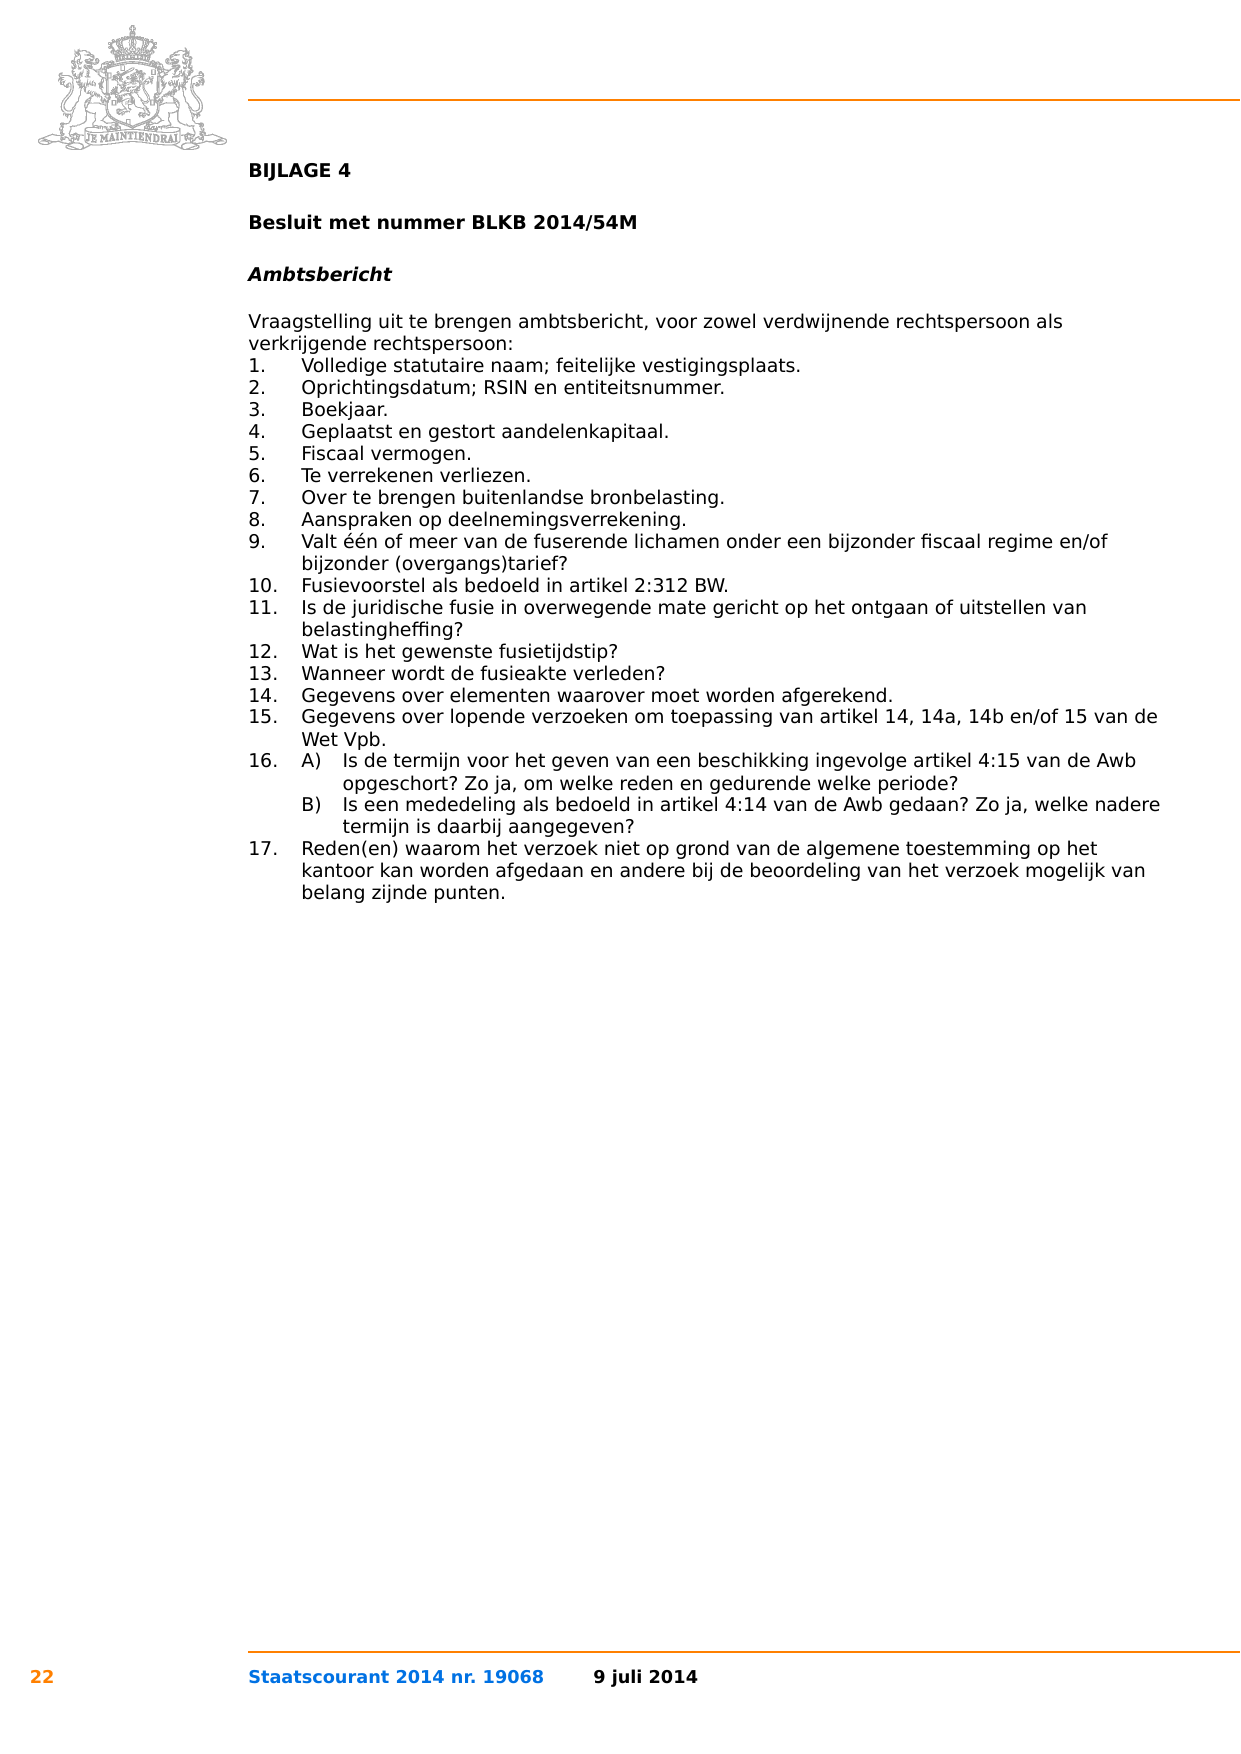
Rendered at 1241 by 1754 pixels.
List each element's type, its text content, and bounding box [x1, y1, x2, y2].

text 2. Oprichtingsdatum; RSIN en entiteitsnummer. [248, 377, 1163, 399]
text 14. Gegevens over elementen waarover moet worden afgerekend. [248, 684, 1163, 706]
text 8. Aanspraken op deelnemingsverrekening. [248, 509, 1163, 531]
text 10. Fusievoorstel als bedoeld in artikel 2:312 BW. [248, 574, 1163, 597]
subtitle Ambtsbericht [248, 264, 1163, 286]
text B) Is een mededeling als bedoeld in artikel 4:14 van de Awb gedaan? Zo ja, welke nadere termijn is daarbij aangegeven? [301, 794, 1163, 838]
text 4. Geplaatst en gestort aandelenkapitaal. [248, 421, 1163, 443]
subtitle Besluit met nummer BLKB 2014/54M [248, 212, 1163, 234]
text 16. A) Is de termijn voor het geven van een beschikking ingevolge artikel 4:15 van de Awb opgeschort? Zo ja, om welke reden en gedurende welke periode? [248, 750, 1163, 794]
text 6. Te verrekenen verliezen. [248, 465, 1163, 487]
text 7. Over te brengen buitenlandse bronbelasting. [248, 487, 1163, 509]
picture [38, 25, 227, 150]
subtitle BIJLAGE 4 [248, 160, 1163, 182]
text 15. Gegevens over lopende verzoeken om toepassing van artikel 14, 14a, 14b en/of 15 van de Wet Vpb. [248, 706, 1163, 750]
text 13. Wanneer wordt de fusieakte verleden? [248, 662, 1163, 684]
text 1. Volledige statutaire naam; feitelijke vestigingsplaats. [248, 355, 1163, 377]
text 9. Valt één of meer van de fuserende lichamen onder een bijzonder fiscaal regime en/of bijzonder (overgangs)tarief? [248, 531, 1163, 574]
text 11. Is de juridische fusie in overwegende mate gericht op het ontgaan of uitstellen van belastingheffing? [248, 597, 1163, 641]
text Vraagstelling uit te brengen ambtsbericht, voor zowel verdwijnende rechtspersoon als verkrijgende rechtspersoon: [248, 311, 1163, 355]
text 17. Reden(en) waarom het verzoek niet op grond van de algemene toestemming op het kantoor kan worden afgedaan en andere bij de beoordeling van het verzoek mogelijk van belang zijnde punten. [248, 838, 1163, 904]
text 12. Wat is het gewenste fusietijdstip? [248, 641, 1163, 662]
text 3. Boekjaar. [248, 399, 1163, 421]
text 5. Fiscaal vermogen. [248, 443, 1163, 465]
